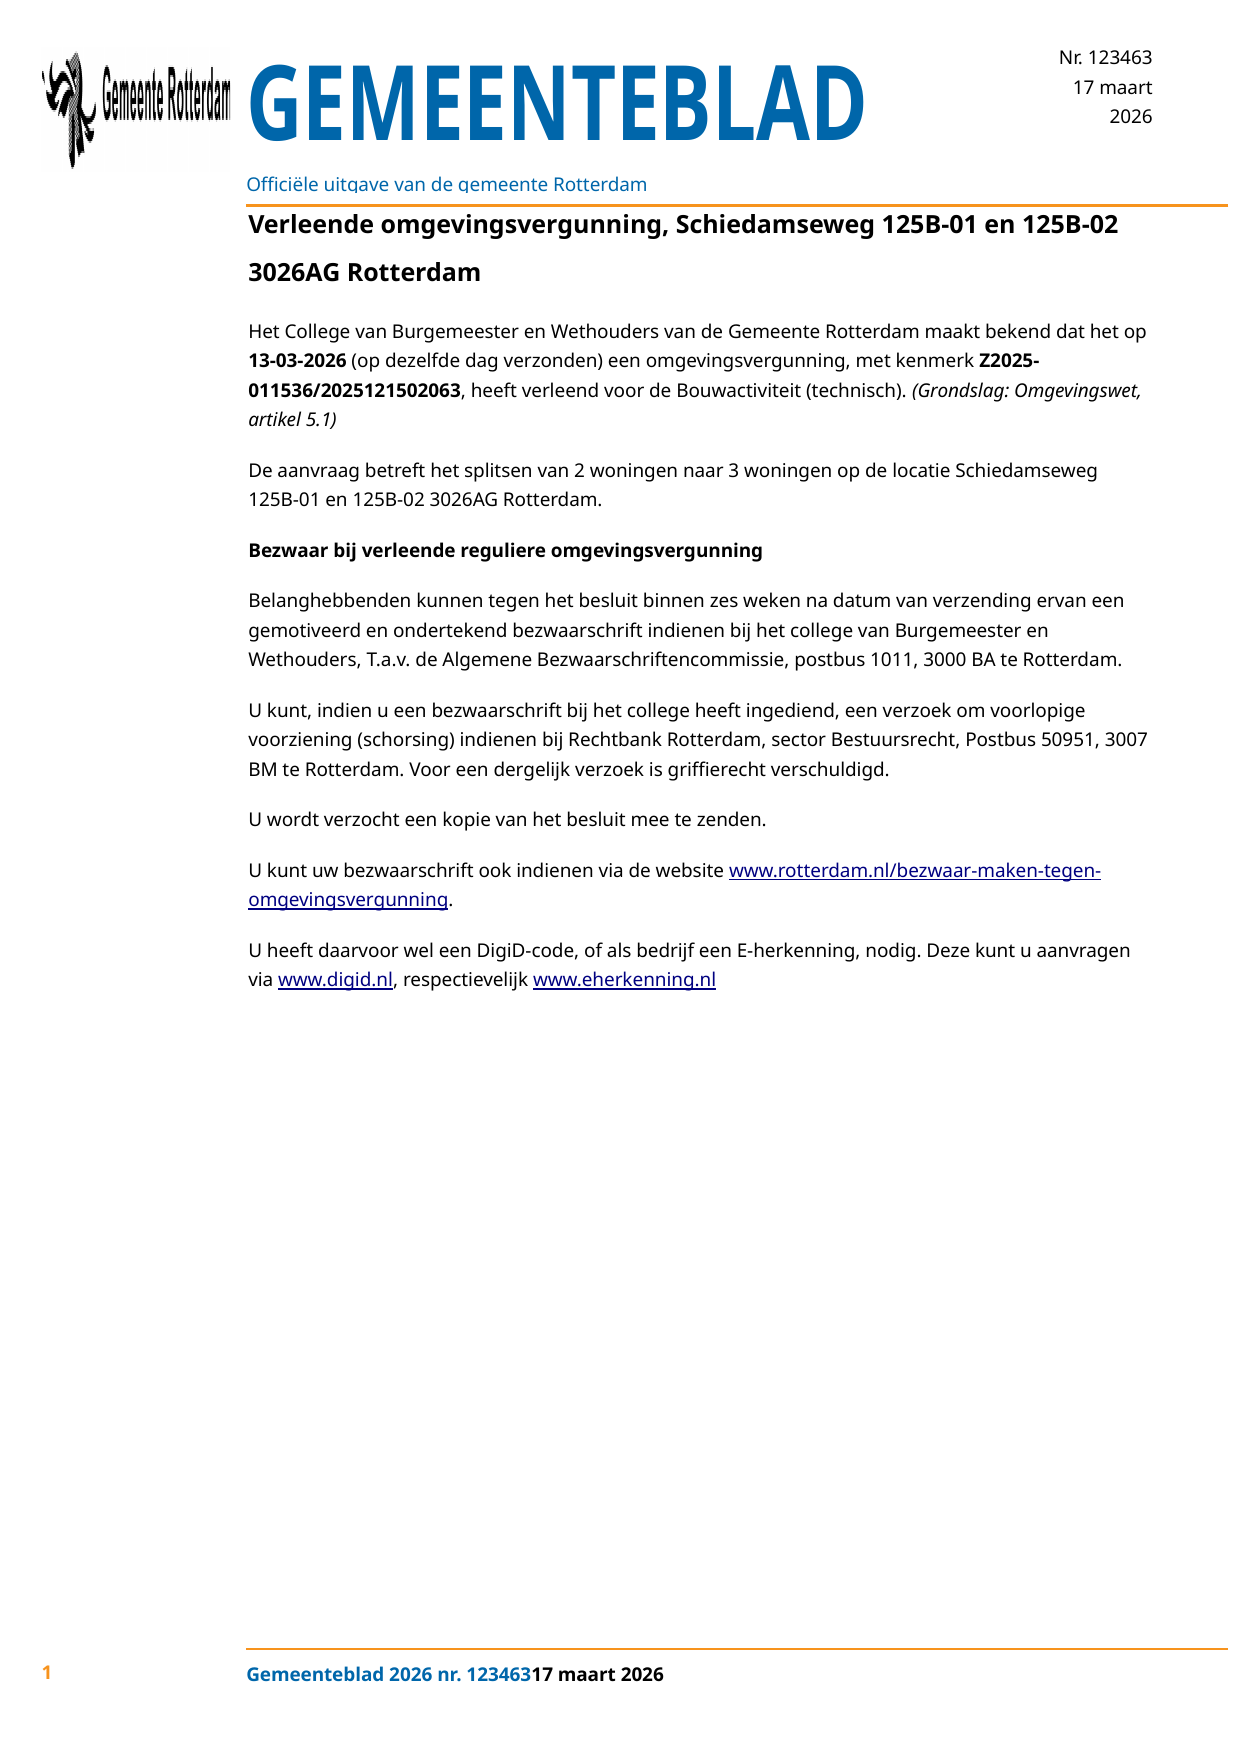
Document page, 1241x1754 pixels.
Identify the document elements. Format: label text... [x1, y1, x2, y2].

text De aanvraag betreft het splitsen van 2 woningen naar 3 woningen op de locatie Schiedamseweg 125B-01 en 125B-02 3026AG Rotterdam. [248, 457, 1152, 512]
text Bezwaar bij verleende reguliere omgevingsvergunning [248, 537, 1152, 563]
text Het College van Burgemeester en Wethouders van de Gemeente Rotterdam maakt bekend dat het op 13-03-2026 (op dezelfde dag verzonden) een omgevingsvergunning, met kenmerk Z2025-011536/2025121502063, heeft verleend voor de Bouwactiviteit (technisch). (Grondslag: Omgevingswet, artikel 5.1) [248, 318, 1152, 432]
text U kunt uw bezwaarschrift ook indienen via de website www.rotterdam.nl/bezwaar-maken-tegen-omgevingsvergunning. [248, 857, 1152, 912]
text U wordt verzocht een kopie van het besluit mee te zenden. [248, 807, 1152, 832]
text Verleende omgevingsvergunning, Schiedamseweg 125B-01 en 125B-02 3026AG Rotterdam [248, 207, 1152, 288]
text U kunt, indien u een bezwaarschrift bij het college heeft ingediend, een verzoek om voorlopige voorziening (schorsing) indienen bij Rechtbank Rotterdam, sector Bestuursrecht, Postbus 50951, 3007 BM te Rotterdam. Voor een dergelijk verzoek is griffierecht verschuldigd. [248, 697, 1152, 782]
text U heeft daarvoor wel een DigiD-code, of als bedrijf een E-herkenning, nodig. Deze kunt u aanvragen via www.digid.nl, respectievelijk www.eherkenning.nl [248, 937, 1152, 992]
picture [41, 47, 231, 172]
text Belanghebbenden kunnen tegen het besluit binnen zes weken na datum van verzending ervan een gemotiveerd en ondertekend bezwaarschrift indienen bij het college van Burgemeester en Wethouders, T.a.v. de Algemene Bezwaarschriftencommissie, postbus 1011, 3000 BA te Rotterdam. [248, 587, 1152, 672]
